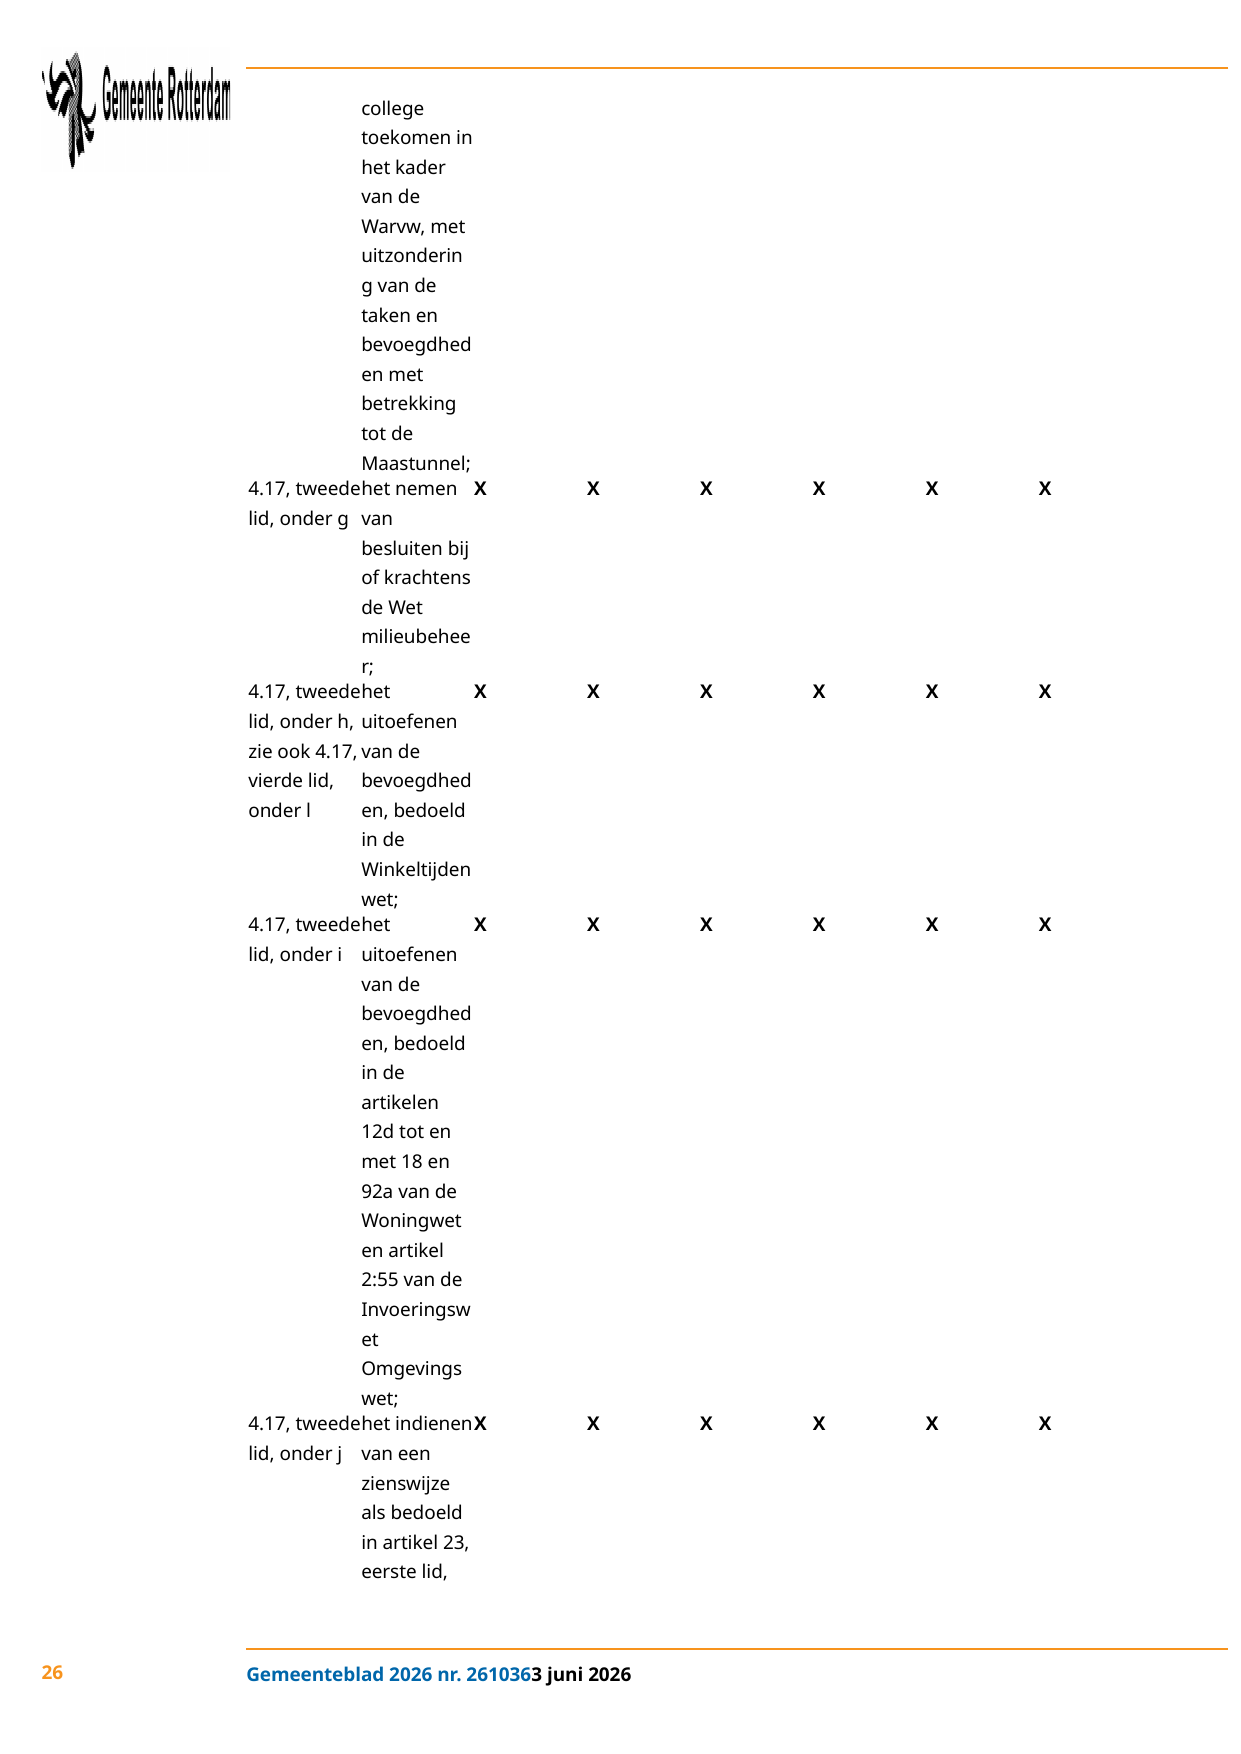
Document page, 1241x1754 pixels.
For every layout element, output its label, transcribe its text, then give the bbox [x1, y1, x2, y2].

table_cell het indienen van een zienswijze als bedoeld in artikel 23, eerste lid, [361, 1411, 474, 1584]
table_cell 4.17, tweede lid, onder h, zie ook 4.17, vierde lid, onder l [248, 679, 361, 912]
table_cell X [587, 912, 700, 1411]
table_cell X [1039, 912, 1152, 1411]
table_cell [474, 95, 587, 476]
table_cell X [813, 476, 926, 679]
table_cell het uitoefenen van de bevoegdheden, bedoeld in de Winkeltijdenwet; [361, 679, 474, 912]
table_cell X [926, 679, 1038, 912]
table_cell X [1039, 1411, 1152, 1584]
table_cell X [587, 679, 700, 912]
table_cell [248, 95, 361, 476]
picture [41, 47, 231, 172]
table_cell college toekomen in het kader van de Warvw, met uitzondering van de taken en bevoegdheden met betrekking tot de Maastunnel; [361, 95, 474, 476]
table_cell X [474, 912, 587, 1411]
table_cell X [700, 476, 813, 679]
table_cell X [587, 476, 700, 679]
table_cell [700, 95, 813, 476]
table_cell X [1039, 679, 1152, 912]
table_cell X [926, 476, 1038, 679]
table_cell het nemen van besluiten bij of krachtens de Wet milieubeheer; [361, 476, 474, 679]
table_cell X [926, 912, 1038, 1411]
table_cell X [926, 1411, 1038, 1584]
table_cell X [700, 1411, 813, 1584]
table_cell X [474, 1411, 587, 1584]
table_cell X [700, 679, 813, 912]
table_cell [587, 95, 700, 476]
table_cell X [474, 679, 587, 912]
table_cell X [813, 1411, 926, 1584]
table_cell X [700, 912, 813, 1411]
table_cell [1039, 95, 1152, 476]
table_cell X [813, 679, 926, 912]
table_cell [926, 95, 1038, 476]
table_cell 4.17, tweede lid, onder j [248, 1411, 361, 1584]
table_cell het uitoefenen van de bevoegdheden, bedoeld in de artikelen 12d tot en met 18 en 92a van de Woningwet en artikel 2:55 van de Invoeringswet Omgevingswet; [361, 912, 474, 1411]
table_cell X [474, 476, 587, 679]
table_cell 4.17, tweede lid, onder i [248, 912, 361, 1411]
table_cell X [587, 1411, 700, 1584]
table_cell X [1039, 476, 1152, 679]
table_cell 4.17, tweede lid, onder g [248, 476, 361, 679]
table_cell X [813, 912, 926, 1411]
table_cell [813, 95, 926, 476]
